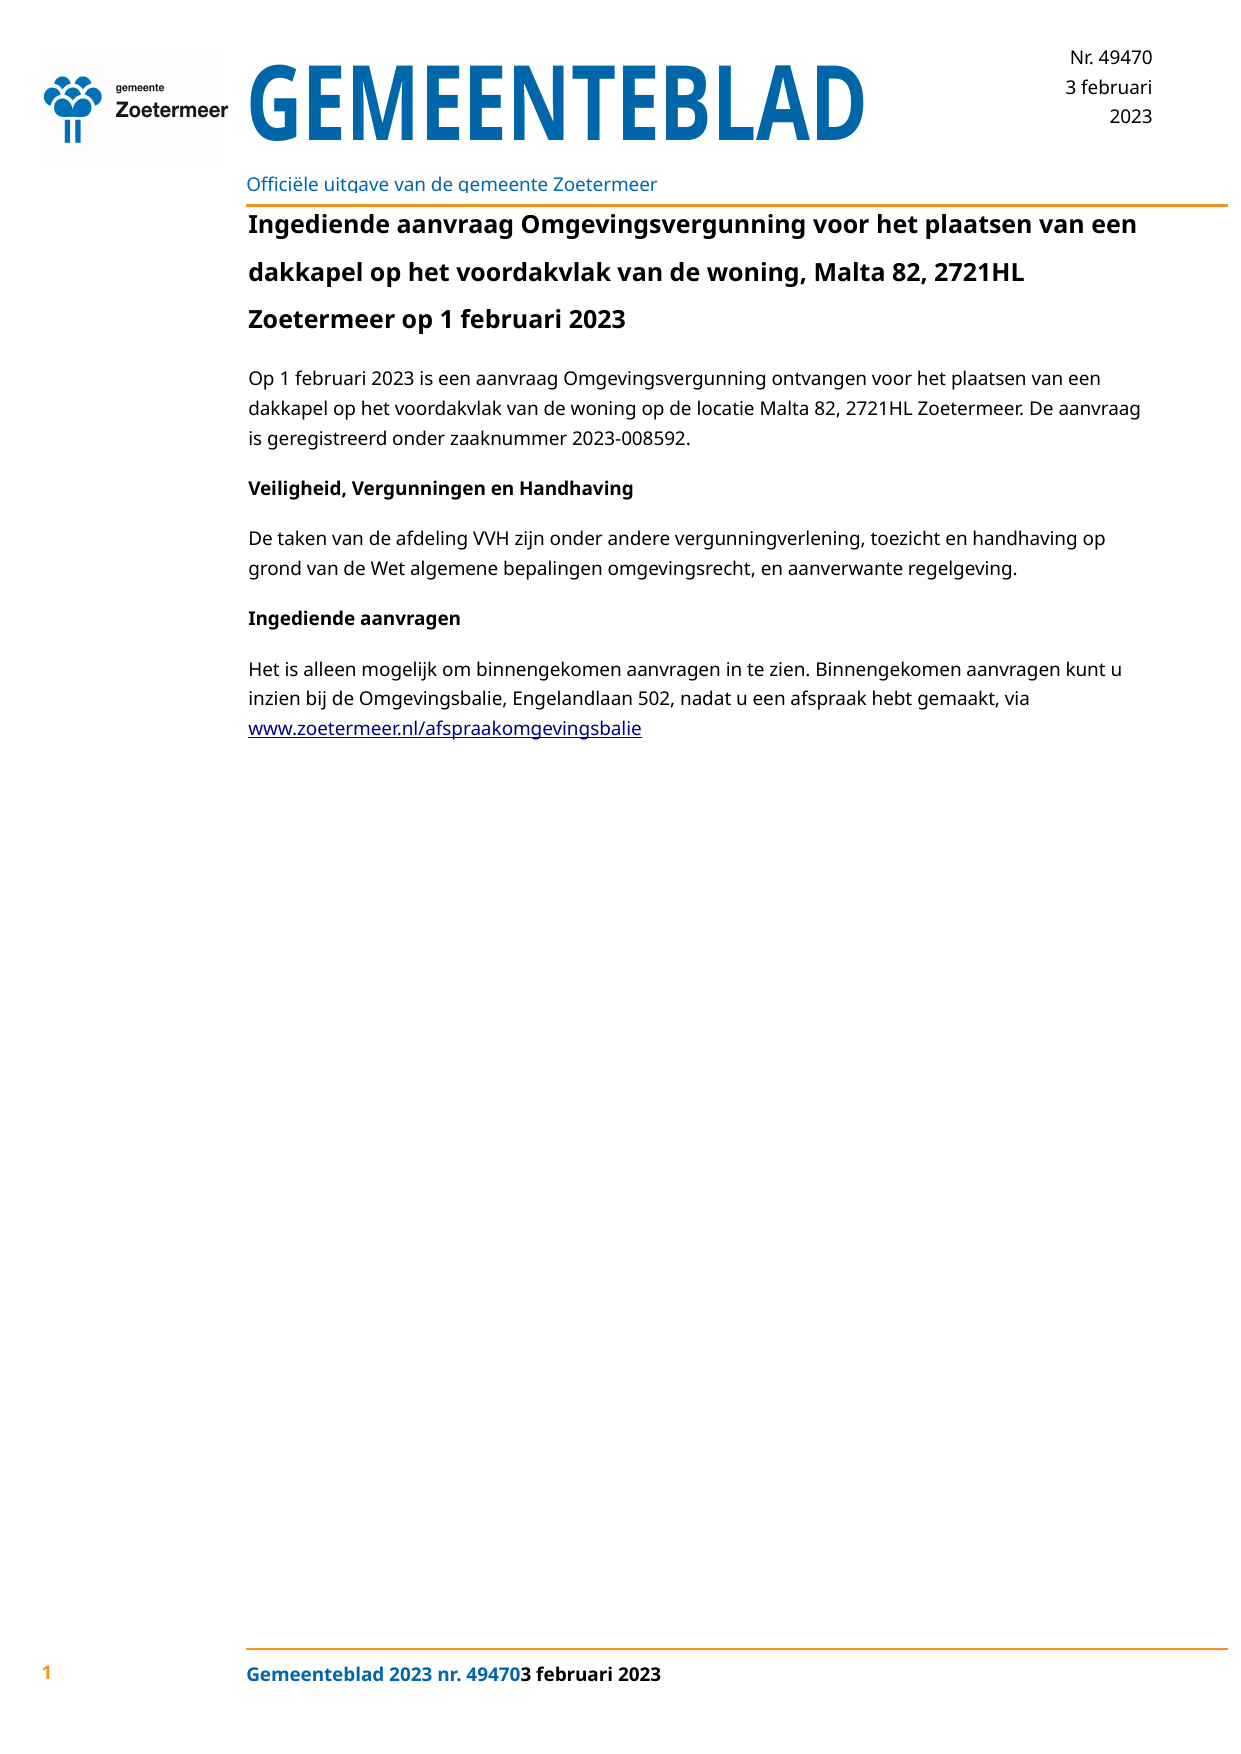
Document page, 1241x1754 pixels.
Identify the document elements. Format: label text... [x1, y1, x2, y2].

text Veiligheid, Vergunningen en Handhaving [248, 475, 1152, 501]
picture [41, 47, 231, 172]
text De taken van de afdeling VVH zijn onder andere vergunningverlening, toezicht en handhaving op grond van de Wet algemene bepalingen omgevingsrecht, en aanverwante regelgeving. [248, 526, 1152, 581]
text Ingediende aanvragen [248, 606, 1152, 631]
text Ingediende aanvraag Omgevingsvergunning voor het plaatsen van een dakkapel op het voordakvlak van de woning, Malta 82, 2721HL Zoetermeer op 1 februari 2023 [248, 207, 1152, 336]
text Op 1 februari 2023 is een aanvraag Omgevingsvergunning ontvangen voor het plaatsen van een dakkapel op het voordakvlak van de woning op de locatie Malta 82, 2721HL Zoetermeer. De aanvraag is geregistreerd onder zaaknummer 2023-008592. [248, 366, 1152, 450]
text Het is alleen mogelijk om binnengekomen aanvragen in te zien. Binnengekomen aanvragen kunt u inzien bij de Omgevingsbalie, Engelandlaan 502, nadat u een afspraak hebt gemaakt, via www.zoetermeer.nl/afspraakomgevingsbalie [248, 656, 1152, 741]
